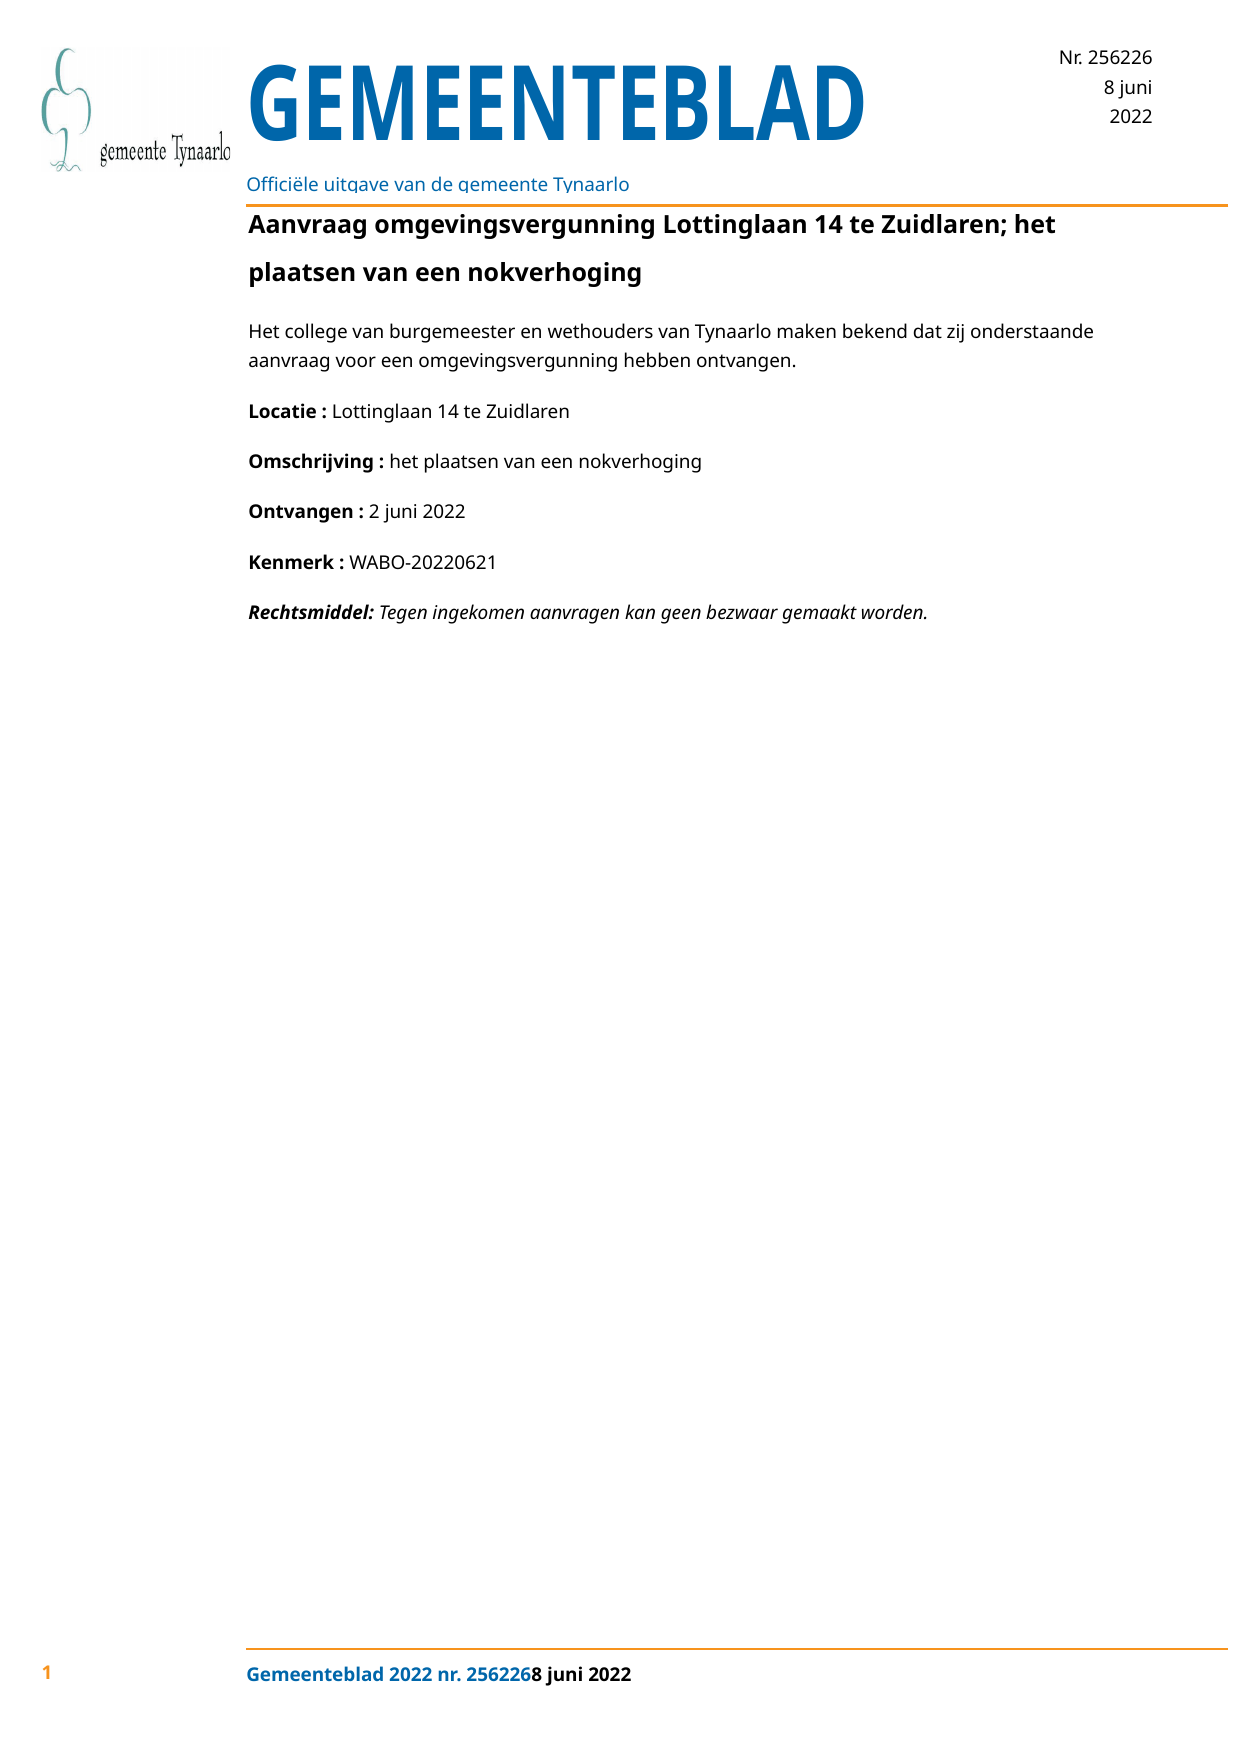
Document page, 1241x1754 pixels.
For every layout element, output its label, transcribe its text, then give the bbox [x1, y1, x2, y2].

text Het college van burgemeester en wethouders van Tynaarlo maken bekend dat zij onderstaande aanvraag voor een omgevingsvergunning hebben ontvangen. [248, 318, 1152, 373]
text Locatie : Lottinglaan 14 te Zuidlaren [248, 398, 1152, 424]
picture [41, 47, 231, 172]
text Aanvraag omgevingsvergunning Lottinglaan 14 te Zuidlaren; het plaatsen van een nokverhoging [248, 207, 1152, 288]
text Kenmerk : WABO-20220621 [248, 549, 1152, 575]
text Rechtsmiddel: Tegen ingekomen aanvragen kan geen bezwaar gemaakt worden. [248, 599, 1152, 625]
text Ontvangen : 2 juni 2022 [248, 499, 1152, 524]
text Omschrijving : het plaatsen van een nokverhoging [248, 448, 1152, 474]
